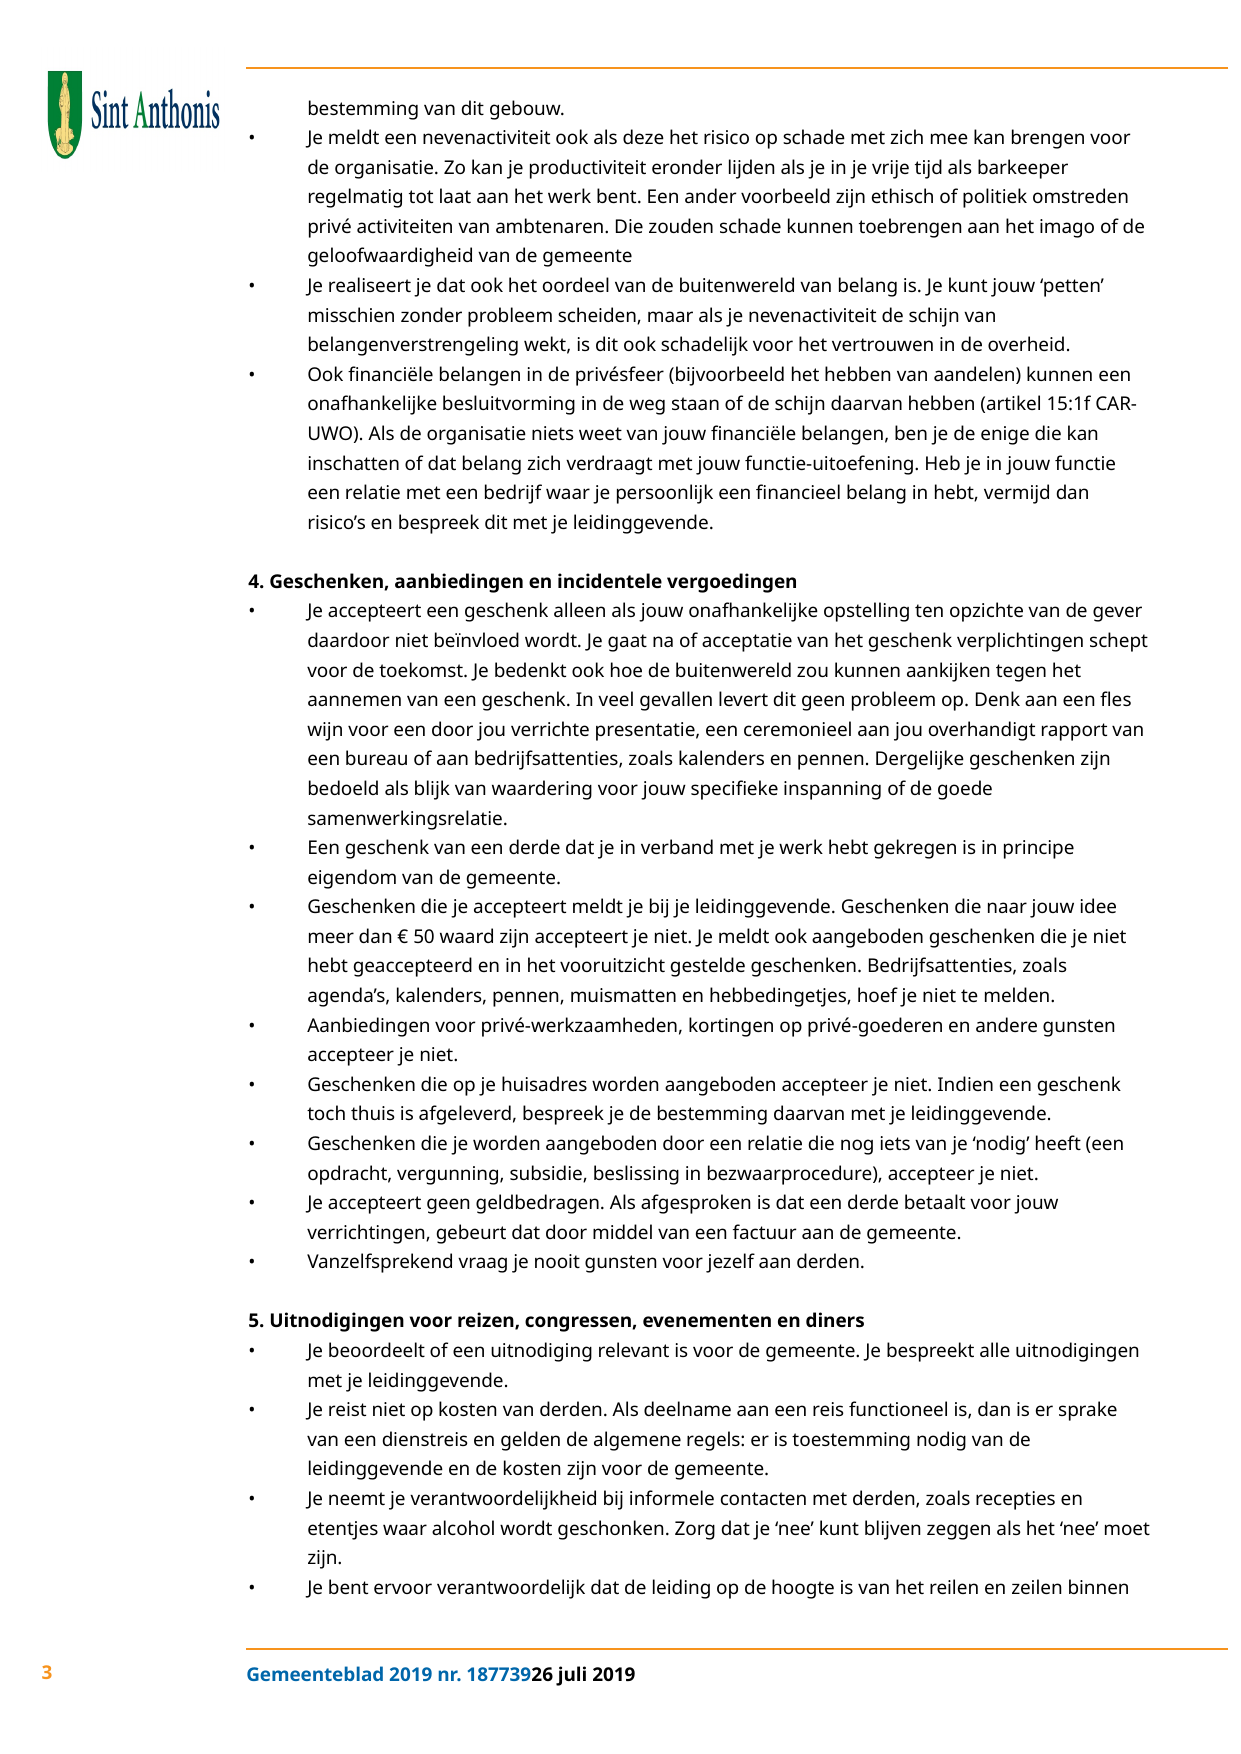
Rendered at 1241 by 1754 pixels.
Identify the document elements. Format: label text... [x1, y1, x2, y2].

list Je beoordeelt of een uitnodiging relevant is voor de gemeente. Je bespreekt alle uitnodigingen met je leidinggevende. [248, 1337, 1152, 1393]
list Vanzelfsprekend vraag je nooit gunsten voor jezelf aan derden. [248, 1248, 1152, 1274]
text 5. Uitnodigingen voor reizen, congressen, evenementen en diners [248, 1308, 1152, 1333]
list Aanbiedingen voor privé-werkzaamheden, kortingen op privé-goederen en andere gunsten accepteer je niet. [248, 1012, 1152, 1067]
list Je accepteert geen geldbedragen. Als afgesproken is dat een derde betaalt voor jouw verrichtingen, gebeurt dat door middel van een factuur aan de gemeente. [248, 1189, 1152, 1245]
list Je realiseert je dat ook het oordeel van de buitenwereld van belang is. Je kunt jouw ‘petten’ misschien zonder probleem scheiden, maar als je nevenactiviteit de schijn van belangenverstrengeling wekt, is dit ook schadelijk voor het vertrouwen in de overheid. [248, 272, 1152, 357]
list Je neemt je verantwoordelijkheid bij informele contacten met derden, zoals recepties en etentjes waar alcohol wordt geschonken. Zorg dat je ‘nee’ kunt blijven zeggen als het ‘nee’ moet zijn. [248, 1485, 1152, 1570]
list Je accepteert een geschenk alleen als jouw onafhankelijke opstelling ten opzichte van de gever daardoor niet beïnvloed wordt. Je gaat na of acceptatie van het geschenk verplichtingen schept voor de toekomst. Je bedenkt ook hoe de buitenwereld zou kunnen aankijken tegen het aannemen van een geschenk. In veel gevallen levert dit geen probleem op. Denk aan een fles wijn voor een door jou verrichte presentatie, een ceremonieel aan jou overhandigt rapport van een bureau of aan bedrijfsattenties, zoals kalenders en pennen. Dergelijke geschenken zijn bedoeld als blijk van waardering voor jouw specifieke inspanning of de goede samenwerkingsrelatie. [248, 598, 1152, 831]
list Ook financiële belangen in de privésfeer (bijvoorbeeld het hebben van aandelen) kunnen een onafhankelijke besluitvorming in de weg staan of de schijn daarvan hebben (artikel 15:1f CAR-UWO). Als de organisatie niets weet van jouw financiële belangen, ben je de enige die kan inschatten of dat belang zich verdraagt met jouw functie-uitoefening. Heb je in jouw functie een relatie met een bedrijf waar je persoonlijk een financieel belang in hebt, vermijd dan risico’s en bespreek dit met je leidinggevende. [248, 361, 1152, 535]
picture [41, 47, 231, 172]
text 4. Geschenken, aanbiedingen en incidentele vergoedingen [248, 568, 1152, 594]
list Je reist niet op kosten van derden. Als deelname aan een reis functioneel is, dan is er sprake van een dienstreis en gelden de algemene regels: er is toestemming nodig van de leidinggevende en de kosten zijn voor de gemeente. [248, 1396, 1152, 1481]
list bestemming van dit gebouw. [248, 95, 1152, 121]
list Een geschenk van een derde dat je in verband met je werk hebt gekregen is in principe eigendom van de gemeente. [248, 834, 1152, 890]
list Je bent ervoor verantwoordelijk dat de leiding op de hoogte is van het reilen en zeilen binnen [248, 1574, 1152, 1600]
list Je meldt een nevenactiviteit ook als deze het risico op schade met zich mee kan brengen voor de organisatie. Zo kan je productiviteit eronder lijden als je in je vrije tijd als barkeeper regelmatig tot laat aan het werk bent. Een ander voorbeeld zijn ethisch of politiek omstreden privé activiteiten van ambtenaren. Die zouden schade kunnen toebrengen aan het imago of de geloofwaardigheid van de gemeente [248, 124, 1152, 268]
list Geschenken die op je huisadres worden aangeboden accepteer je niet. Indien een geschenk toch thuis is afgeleverd, bespreek je de bestemming daarvan met je leidinggevende. [248, 1071, 1152, 1126]
list Geschenken die je accepteert meldt je bij je leidinggevende. Geschenken die naar jouw idee meer dan € 50 waard zijn accepteert je niet. Je meldt ook aangeboden geschenken die je niet hebt geaccepteerd en in het vooruitzicht gestelde geschenken. Bedrijfsattenties, zoals agenda’s, kalenders, pennen, muismatten en hebbedingetjes, hoef je niet te melden. [248, 893, 1152, 1008]
list Geschenken die je worden aangeboden door een relatie die nog iets van je ‘nodig’ heeft (een opdracht, vergunning, subsidie, beslissing in bezwaarprocedure), accepteer je niet. [248, 1130, 1152, 1186]
